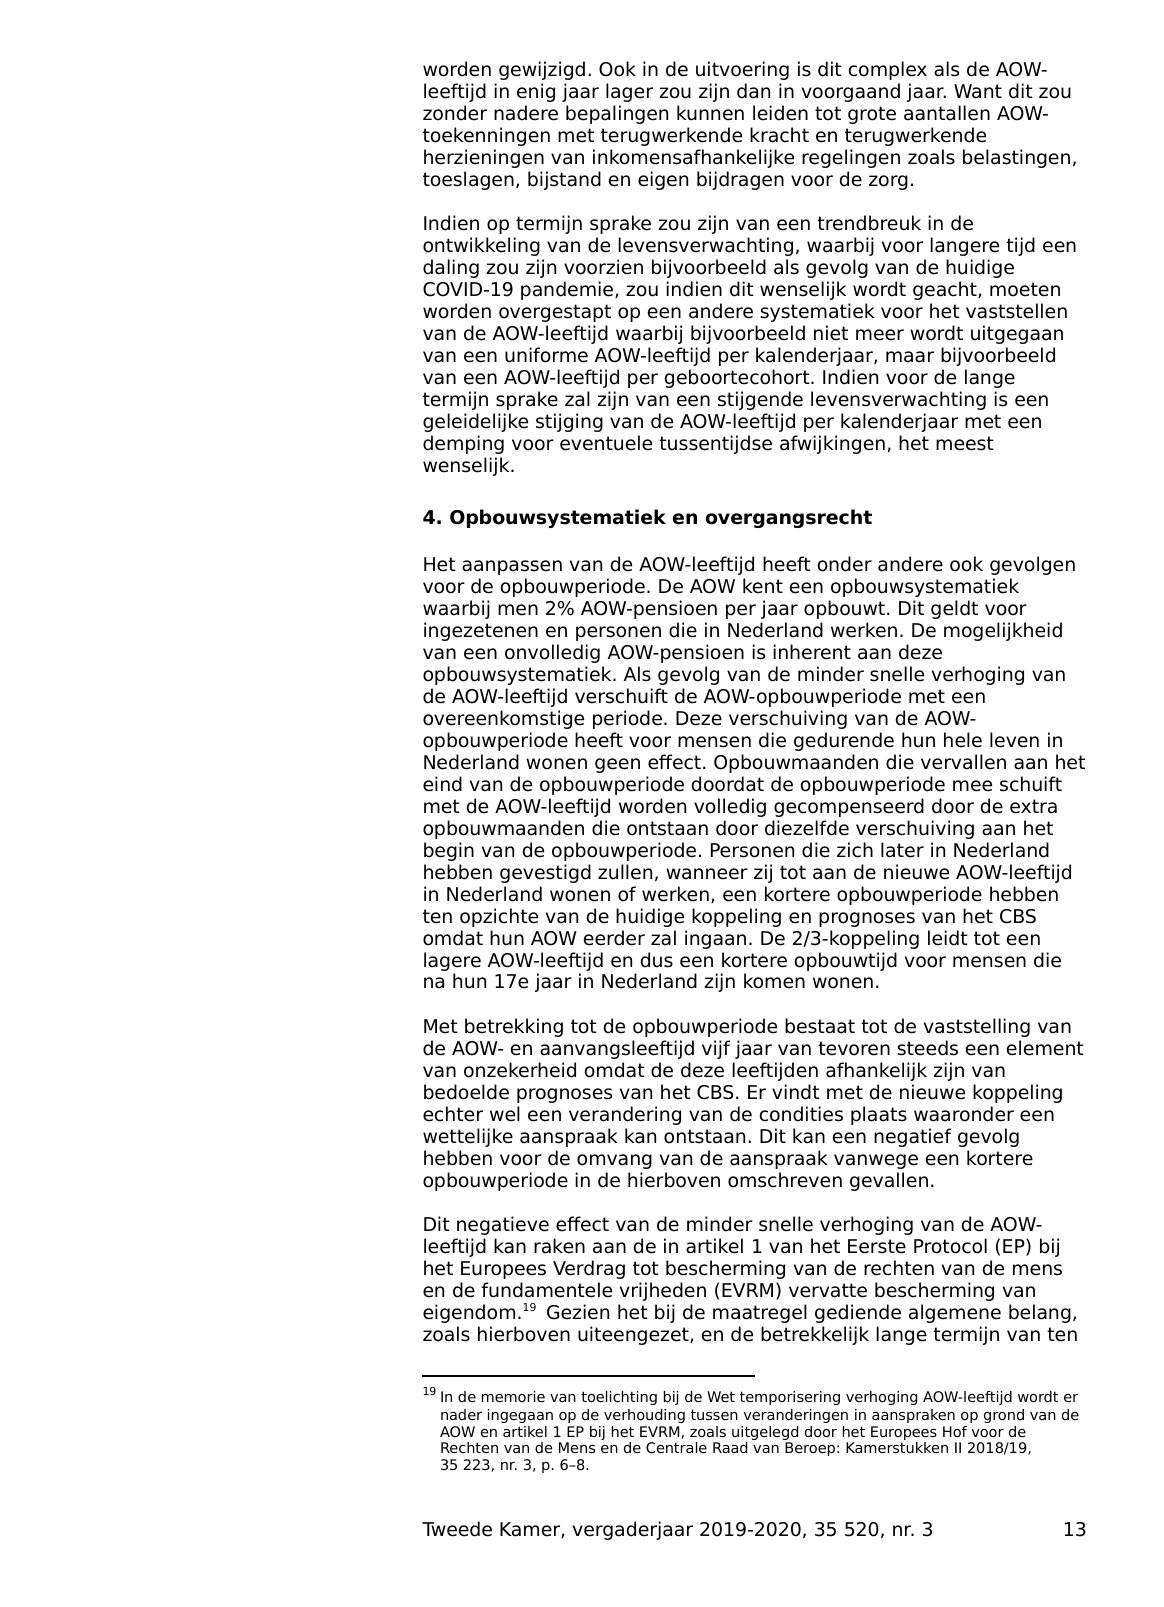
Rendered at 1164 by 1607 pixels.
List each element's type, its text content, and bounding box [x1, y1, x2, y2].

text worden gewijzigd. Ook in de uitvoering is dit complex als de AOW-leeftijd in enig jaar lager zou zijn dan in voorgaand jaar. Want dit zou zonder nadere bepalingen kunnen leiden tot grote aantallen AOW-toekenningen met terugwerkende kracht en terugwerkende herzieningen van inkomensafhankelijke regelingen zoals belastingen, toeslagen, bijstand en eigen bijdragen voor de zorg. [422, 59, 1087, 191]
text Dit negatieve effect van de minder snelle verhoging van de AOW-leeftijd kan raken aan de in artikel 1 van het Eerste Protocol (EP) bij het Europees Verdrag tot bescherming van de rechten van de mens en de fundamentele vrijheden (EVRM) vervatte bescherming van eigendom. Gezien het bij de maatregel gediende algemene belang, zoals hierboven uiteengezet, en de betrekkelijk lange termijn van ten [422, 1214, 1087, 1346]
text Indien op termijn sprake zou zijn van een trendbreuk in de ontwikkeling van de levensverwachting, waarbij voor langere tijd een daling zou zijn voorzien bijvoorbeeld als gevolg van de huidige COVID-19 pandemie, zou indien dit wenselijk wordt geacht, moeten worden overgestapt op een andere systematiek voor het vaststellen van de AOW-leeftijd waarbij bijvoorbeeld niet meer wordt uitgegaan van een uniforme AOW-leeftijd per kalenderjaar, maar bijvoorbeeld van een AOW-leeftijd per geboortecohort. Indien voor de lange termijn sprake zal zijn van een stijgende levensverwachting is een geleidelijke stijging van de AOW-leeftijd per kalenderjaar met een demping voor eventuele tussentijdse afwijkingen, het meest wenselijk. [422, 213, 1087, 477]
text Het aanpassen van de AOW-leeftijd heeft onder andere ook gevolgen voor de opbouwperiode. De AOW kent een opbouwsystematiek waarbij men 2% AOW-pensioen per jaar opbouwt. Dit geldt voor ingezetenen en personen die in Nederland werken. De mogelijkheid van een onvolledig AOW-pensioen is inherent aan deze opbouwsystematiek. Als gevolg van de minder snelle verhoging van de AOW-leeftijd verschuift de AOW-opbouwperiode met een overeenkomstige periode. Deze verschuiving van de AOW-opbouwperiode heeft voor mensen die gedurende hun hele leven in Nederland wonen geen effect. Opbouwmaanden die vervallen aan het eind van de opbouwperiode doordat de opbouwperiode mee schuift met de AOW-leeftijd worden volledig gecompenseerd door de extra opbouwmaanden die ontstaan door diezelfde verschuiving aan het begin van de opbouwperiode. Personen die zich later in Nederland hebben gevestigd zullen, wanneer zij tot aan de nieuwe AOW-leeftijd in Nederland wonen of werken, een kortere opbouwperiode hebben ten opzichte van de huidige koppeling en prognoses van het CBS omdat hun AOW eerder zal ingaan. De 2/3-koppeling leidt tot een lagere AOW-leeftijd en dus een kortere opbouwtijd voor mensen die na hun 17e jaar in Nederland zijn komen wonen. [422, 554, 1087, 993]
text Met betrekking tot de opbouwperiode bestaat tot de vaststelling van de AOW- en aanvangsleeftijd vijf jaar van tevoren steeds een element van onzekerheid omdat de deze leeftijden afhankelijk zijn van bedoelde prognoses van het CBS. Er vindt met de nieuwe koppeling echter wel een verandering van de condities plaats waaronder een wettelijke aanspraak kan ontstaan. Dit kan een negatief gevolg hebben voor de omvang van de aanspraak vanwege een kortere opbouwperiode in de hierboven omschreven gevallen. [422, 1016, 1087, 1191]
text In de memorie van toelichting bij de Wet temporisering verhoging AOW-leeftijd wordt er nader ingegaan op de verhouding tussen veranderingen in aanspraken op grond van de AOW en artikel 1 EP bij het EVRM, zoals uitgelegd door het Europees Hof voor de Rechten van de Mens en de Centrale Raad van Beroep: Kamerstukken II 2018/19, 35 223, nr. 3, p. 6–8. [422, 1385, 1087, 1474]
subtitle 4. Opbouwsystematiek en overgangsrecht [422, 507, 1087, 529]
